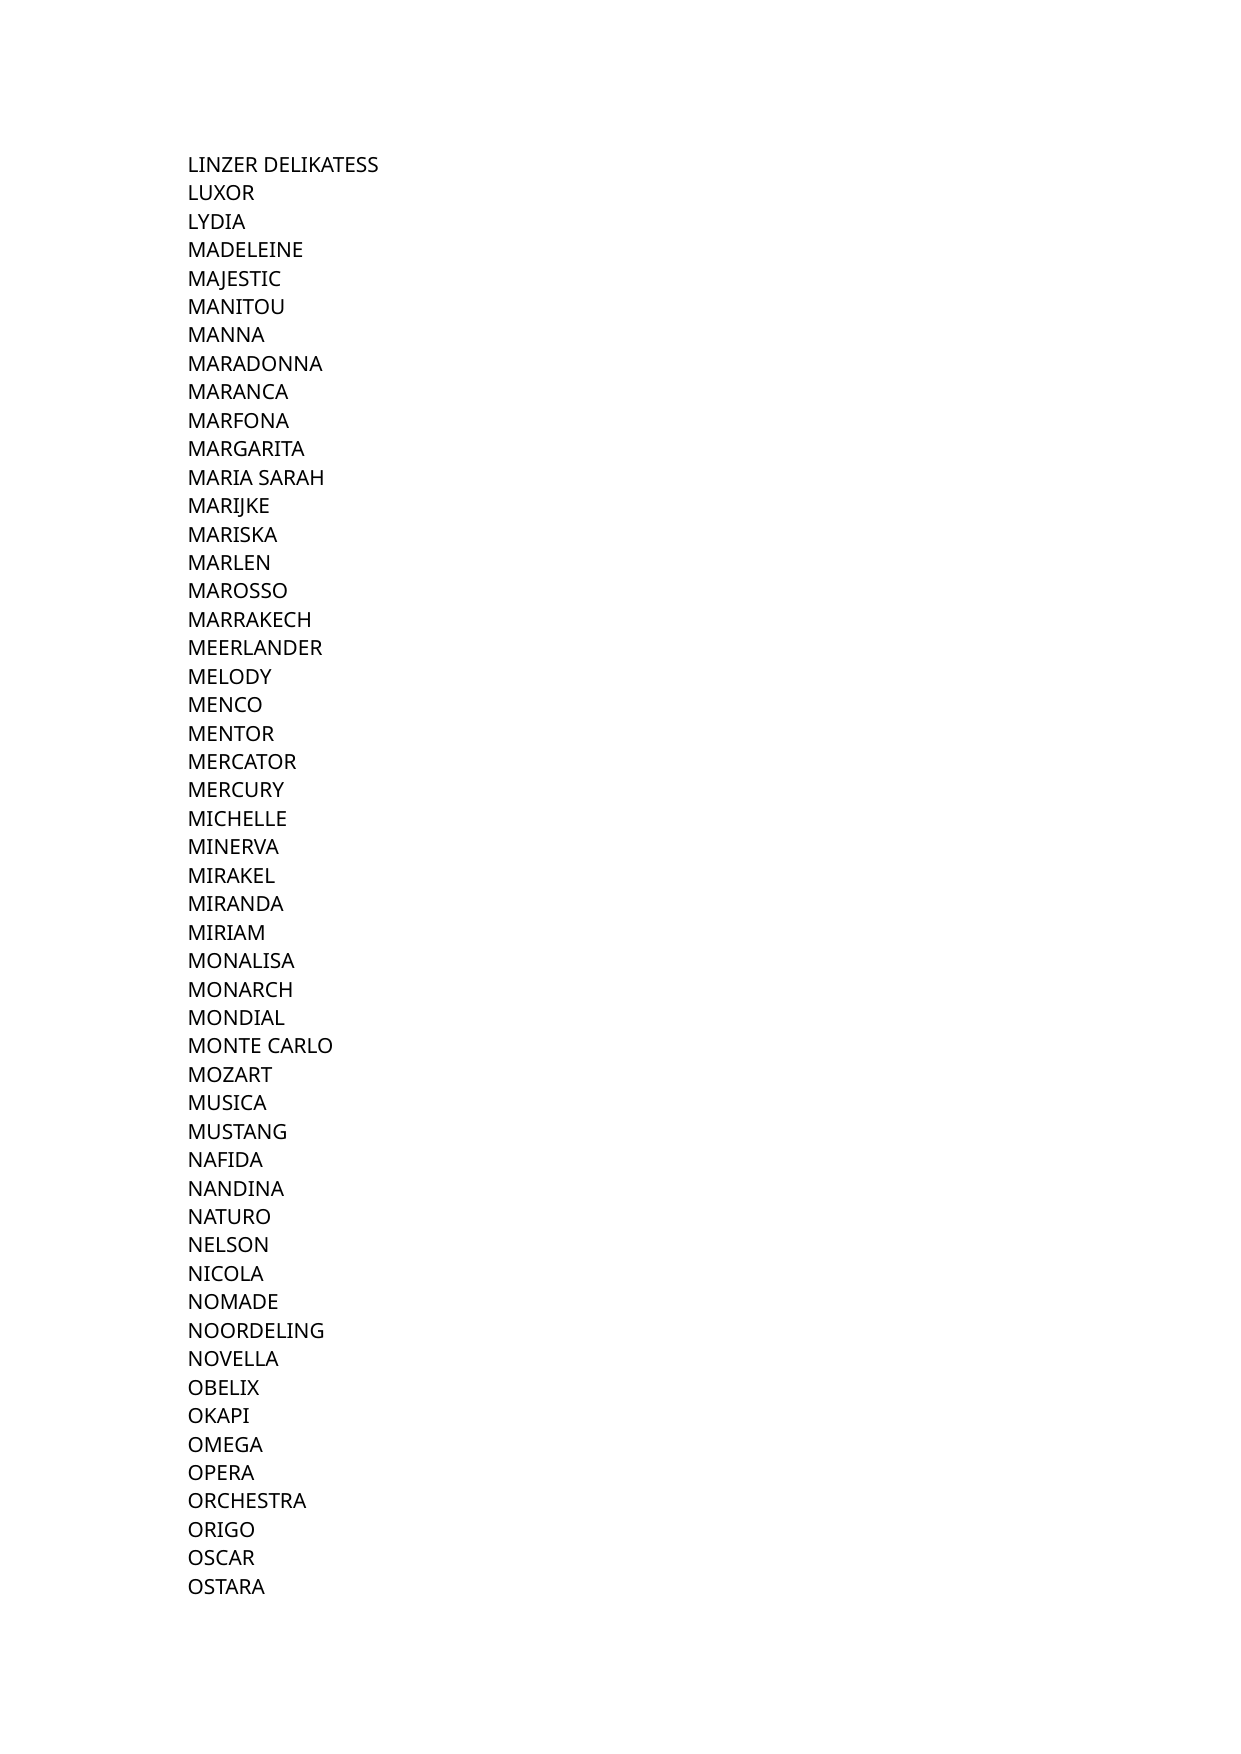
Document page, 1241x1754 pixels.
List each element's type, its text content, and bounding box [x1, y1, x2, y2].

text OBELIX [187, 1373, 1053, 1401]
text ORCHESTRA [187, 1487, 1053, 1515]
text LYDIA [187, 207, 1053, 235]
text MAROSSO [187, 577, 1053, 605]
text MUSICA [187, 1088, 1053, 1117]
text MOZART [187, 1060, 1053, 1088]
text MARISKA [187, 520, 1053, 548]
text MONDIAL [187, 1003, 1053, 1032]
text OSTARA [187, 1572, 1053, 1600]
text MARGARITA [187, 434, 1053, 463]
text MENCO [187, 690, 1053, 719]
text MARRAKECH [187, 605, 1053, 633]
text MONARCH [187, 975, 1053, 1003]
text MERCATOR [187, 747, 1053, 776]
text LUXOR [187, 178, 1053, 207]
text NOORDELING [187, 1316, 1053, 1344]
text NOMADE [187, 1287, 1053, 1316]
text MARADONNA [187, 349, 1053, 377]
text MEERLANDER [187, 633, 1053, 662]
text LINZER DELIKATESS [187, 150, 1053, 178]
text MONALISA [187, 946, 1053, 975]
text NATURO [187, 1202, 1053, 1231]
text NANDINA [187, 1174, 1053, 1202]
text MIRIAM [187, 918, 1053, 946]
text OMEGA [187, 1430, 1053, 1458]
text NAFIDA [187, 1145, 1053, 1174]
text MICHELLE [187, 804, 1053, 832]
text MERCURY [187, 776, 1053, 804]
text OSCAR [187, 1543, 1053, 1572]
text NELSON [187, 1231, 1053, 1259]
text MARIJKE [187, 491, 1053, 520]
text MENTOR [187, 719, 1053, 747]
text MELODY [187, 662, 1053, 690]
text MANNA [187, 321, 1053, 349]
text OPERA [187, 1458, 1053, 1487]
text MUSTANG [187, 1117, 1053, 1145]
text MIRANDA [187, 889, 1053, 918]
text MARIA SARAH [187, 463, 1053, 491]
text ORIGO [187, 1515, 1053, 1543]
text NICOLA [187, 1259, 1053, 1287]
text NOVELLA [187, 1344, 1053, 1373]
text MIRAKEL [187, 861, 1053, 889]
text MONTE CARLO [187, 1032, 1053, 1060]
text MARANCA [187, 377, 1053, 406]
text OKAPI [187, 1401, 1053, 1430]
text MARFONA [187, 406, 1053, 434]
text MANITOU [187, 292, 1053, 321]
text MADELEINE [187, 235, 1053, 264]
text MARLEN [187, 548, 1053, 577]
text MINERVA [187, 832, 1053, 861]
text MAJESTIC [187, 264, 1053, 292]
